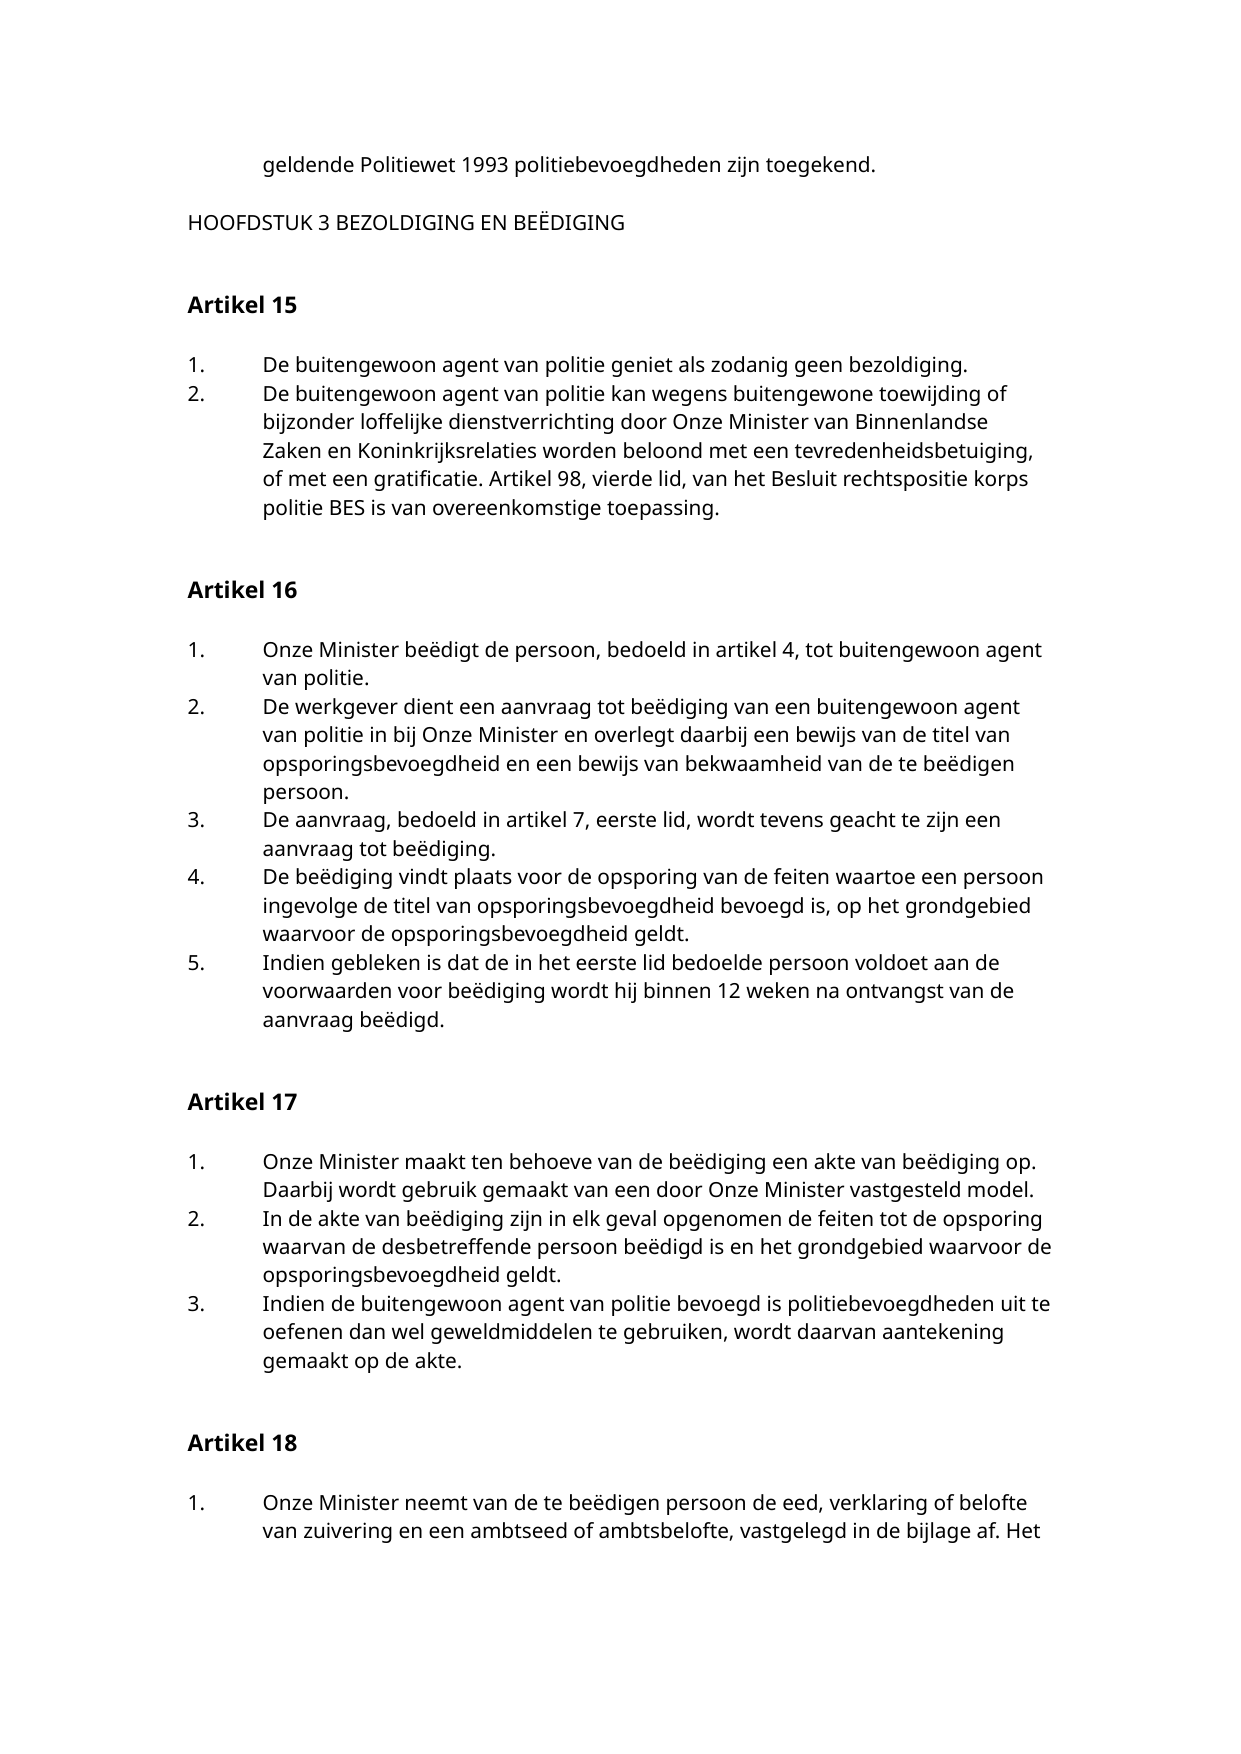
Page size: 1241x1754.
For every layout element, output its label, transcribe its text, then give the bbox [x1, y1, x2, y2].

list Indien gebleken is dat de in het eerste lid bedoelde persoon voldoet aan de voorwaarden voor beëdiging wordt hij binnen 12 weken na ontvangst van de aanvraag beëdigd. [187, 948, 1053, 1033]
subtitle HOOFDSTUK 3 BEZOLDIGING EN BEËDIGING [187, 208, 1053, 237]
list De werkgever dient een aanvraag tot beëdiging van een buitengewoon agent van politie in bij Onze Minister en overlegt daarbij een bewijs van de titel van opsporingsbevoegdheid en een bewijs van bekwaamheid van de te beëdigen persoon. [187, 692, 1053, 806]
list De beëdiging vindt plaats voor de opsporing van de feiten waartoe een persoon ingevolge de titel van opsporingsbevoegdheid bevoegd is, op het grondgebied waarvoor de opsporingsbevoegdheid geldt. [187, 862, 1053, 948]
list De aanvraag, bedoeld in artikel 7, eerste lid, wordt tevens geacht te zijn een aanvraag tot beëdiging. [187, 806, 1053, 862]
subtitle Artikel 17 [187, 1086, 1053, 1117]
list Indien de buitengewoon agent van politie bevoegd is politiebevoegdheden uit te oefenen dan wel geweldmiddelen te gebruiken, wordt daarvan aantekening gemaakt op de akte. [187, 1289, 1053, 1374]
subtitle Artikel 16 [187, 574, 1053, 605]
list Onze Minister beëdigt de persoon, bedoeld in artikel 4, tot buitengewoon agent van politie. [187, 635, 1053, 692]
list geldende Politiewet 1993 politiebevoegdheden zijn toegekend. [187, 150, 1053, 178]
list Onze Minister maakt ten behoeve van de beëdiging een akte van beëdiging op. Daarbij wordt gebruik gemaakt van een door Onze Minister vastgesteld model. [187, 1147, 1053, 1204]
list Onze Minister neemt van de te beëdigen persoon de eed, verklaring of belofte van zuivering en een ambtseed of ambtsbelofte, vastgelegd in de bijlage af. Het [187, 1488, 1053, 1545]
list De buitengewoon agent van politie kan wegens buitengewone toewijding of bijzonder loffelijke dienstverrichting door Onze Minister van Binnenlandse Zaken en Koninkrijksrelaties worden beloond met een tevredenheidsbetuiging, of met een gratificatie. Artikel 98, vierde lid, van het Besluit rechtspositie korps politie BES is van overeenkomstige toepassing. [187, 379, 1053, 521]
subtitle Artikel 15 [187, 289, 1053, 321]
list De buitengewoon agent van politie geniet als zodanig geen bezoldiging. [187, 351, 1053, 379]
subtitle Artikel 18 [187, 1427, 1053, 1458]
list In de akte van beëdiging zijn in elk geval opgenomen de feiten tot de opsporing waarvan de desbetreffende persoon beëdigd is en het grondgebied waarvoor de opsporingsbevoegdheid geldt. [187, 1204, 1053, 1289]
